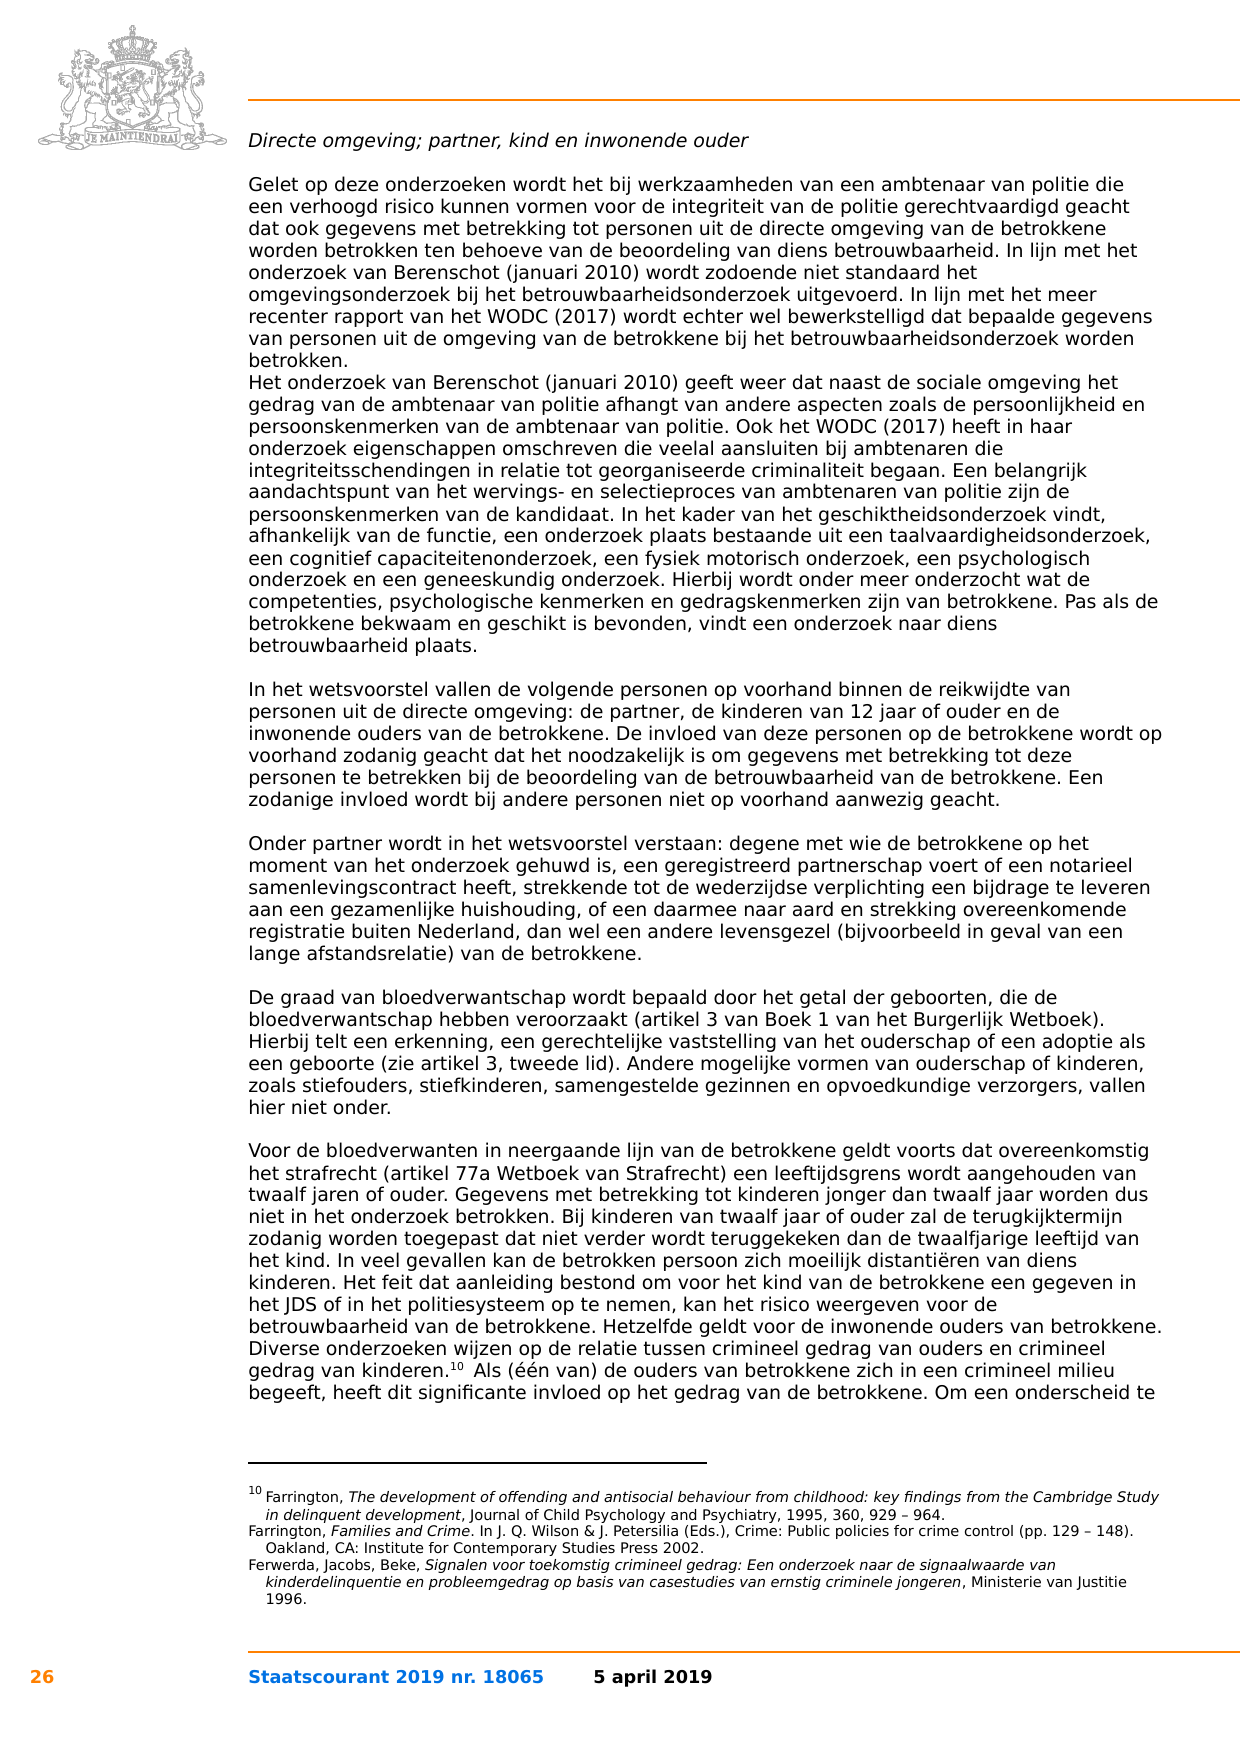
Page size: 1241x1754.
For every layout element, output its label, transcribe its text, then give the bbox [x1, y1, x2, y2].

text Gelet op deze onderzoeken wordt het bij werkzaamheden van een ambtenaar van politie die een verhoogd risico kunnen vormen voor de integriteit van de politie gerechtvaardigd geacht dat ook gegevens met betrekking tot personen uit de directe omgeving van de betrokkene worden betrokken ten behoeve van de beoordeling van diens betrouwbaarheid. In lijn met het onderzoek van Berenschot (januari 2010) wordt zodoende niet standaard het omgevingsonderzoek bij het betrouwbaarheidsonderzoek uitgevoerd. In lijn met het meer recenter rapport van het WODC (2017) wordt echter wel bewerkstelligd dat bepaalde gegevens van personen uit de omgeving van de betrokkene bij het betrouwbaarheidsonderzoek worden betrokken. [248, 174, 1163, 372]
text Het onderzoek van Berenschot (januari 2010) geeft weer dat naast de sociale omgeving het gedrag van de ambtenaar van politie afhangt van andere aspecten zoals de persoonlijkheid en persoonskenmerken van de ambtenaar van politie. Ook het WODC (2017) heeft in haar onderzoek eigenschappen omschreven die veelal aansluiten bij ambtenaren die integriteitsschendingen in relatie tot georganiseerde criminaliteit begaan. Een belangrijk aandachtspunt van het wervings- en selectieproces van ambtenaren van politie zijn de persoonskenmerken van de kandidaat. In het kader van het geschiktheidsonderzoek vindt, afhankelijk van de functie, een onderzoek plaats bestaande uit een taalvaardigheidsonderzoek, een cognitief capaciteitenonderzoek, een fysiek motorisch onderzoek, een psychologisch onderzoek en een geneeskundig onderzoek. Hierbij wordt onder meer onderzocht wat de competenties, psychologische kenmerken en gedragskenmerken zijn van betrokkene. Pas als de betrokkene bekwaam en geschikt is bevonden, vindt een onderzoek naar diens betrouwbaarheid plaats. [248, 372, 1163, 657]
subtitle Directe omgeving; partner, kind en inwonende ouder [248, 130, 1163, 152]
text Farrington, The development of offending and antisocial behaviour from childhood: key findings from the Cambridge Study in delinquent development, Journal of Child Psychology and Psychiatry, 1995, 360, 929 – 964. [248, 1484, 1163, 1523]
text Voor de bloedverwanten in neergaande lijn van de betrokkene geldt voorts dat overeenkomstig het strafrecht (artikel 77a Wetboek van Strafrecht) een leeftijdsgrens wordt aangehouden van twaalf jaren of ouder. Gegevens met betrekking tot kinderen jonger dan twaalf jaar worden dus niet in het onderzoek betrokken. Bij kinderen van twaalf jaar of ouder zal de terugkijktermijn zodanig worden toegepast dat niet verder wordt teruggekeken dan de twaalfjarige leeftijd van het kind. In veel gevallen kan de betrokken persoon zich moeilijk distantiëren van diens kinderen. Het feit dat aanleiding bestond om voor het kind van de betrokkene een gegeven in het JDS of in het politiesysteem op te nemen, kan het risico weergeven voor de betrouwbaarheid van de betrokkene. Hetzelfde geldt voor de inwonende ouders van betrokkene. Diverse onderzoeken wijzen op de relatie tussen crimineel gedrag van ouders en crimineel gedrag van kinderen. Als (één van) de ouders van betrokkene zich in een crimineel milieu begeeft, heeft dit significante invloed op het gedrag van de betrokkene. Om een onderscheid te [248, 1140, 1163, 1404]
text Farrington, Families and Crime. In J. Q. Wilson & J. Petersilia (Eds.), Crime: Public policies for crime control (pp. 129 – 148). Oakland, CA: Institute for Contemporary Studies Press 2002. [248, 1523, 1163, 1557]
text In het wetsvoorstel vallen de volgende personen op voorhand binnen de reikwijdte van personen uit de directe omgeving: de partner, de kinderen van 12 jaar of ouder en de inwonende ouders van de betrokkene. De invloed van deze personen op de betrokkene wordt op voorhand zodanig geacht dat het noodzakelijk is om gegevens met betrekking tot deze personen te betrekken bij de beoordeling van de betrouwbaarheid van de betrokkene. Een zodanige invloed wordt bij andere personen niet op voorhand aanwezig geacht. [248, 679, 1163, 811]
text Onder partner wordt in het wetsvoorstel verstaan: degene met wie de betrokkene op het moment van het onderzoek gehuwd is, een geregistreerd partnerschap voert of een notarieel samenlevingscontract heeft, strekkende tot de wederzijdse verplichting een bijdrage te leveren aan een gezamenlijke huishouding, of een daarmee naar aard en strekking overeenkomende registratie buiten Nederland, dan wel een andere levensgezel (bijvoorbeeld in geval van een lange afstandsrelatie) van de betrokkene. [248, 833, 1163, 965]
text De graad van bloedverwantschap wordt bepaald door het getal der geboorten, die de bloedverwantschap hebben veroorzaakt (artikel 3 van Boek 1 van het Burgerlijk Wetboek). Hierbij telt een erkenning, een gerechtelijke vaststelling van het ouderschap of een adoptie als een geboorte (zie artikel 3, tweede lid). Andere mogelijke vormen van ouderschap of kinderen, zoals stiefouders, stiefkinderen, samengestelde gezinnen en opvoedkundige verzorgers, vallen hier niet onder. [248, 987, 1163, 1118]
picture [38, 25, 227, 150]
text Ferwerda, Jacobs, Beke, Signalen voor toekomstig crimineel gedrag: Een onderzoek naar de signaalwaarde van kinderdelinquentie en probleemgedrag op basis van casestudies van ernstig criminele jongeren, Ministerie van Justitie 1996. [248, 1557, 1163, 1608]
